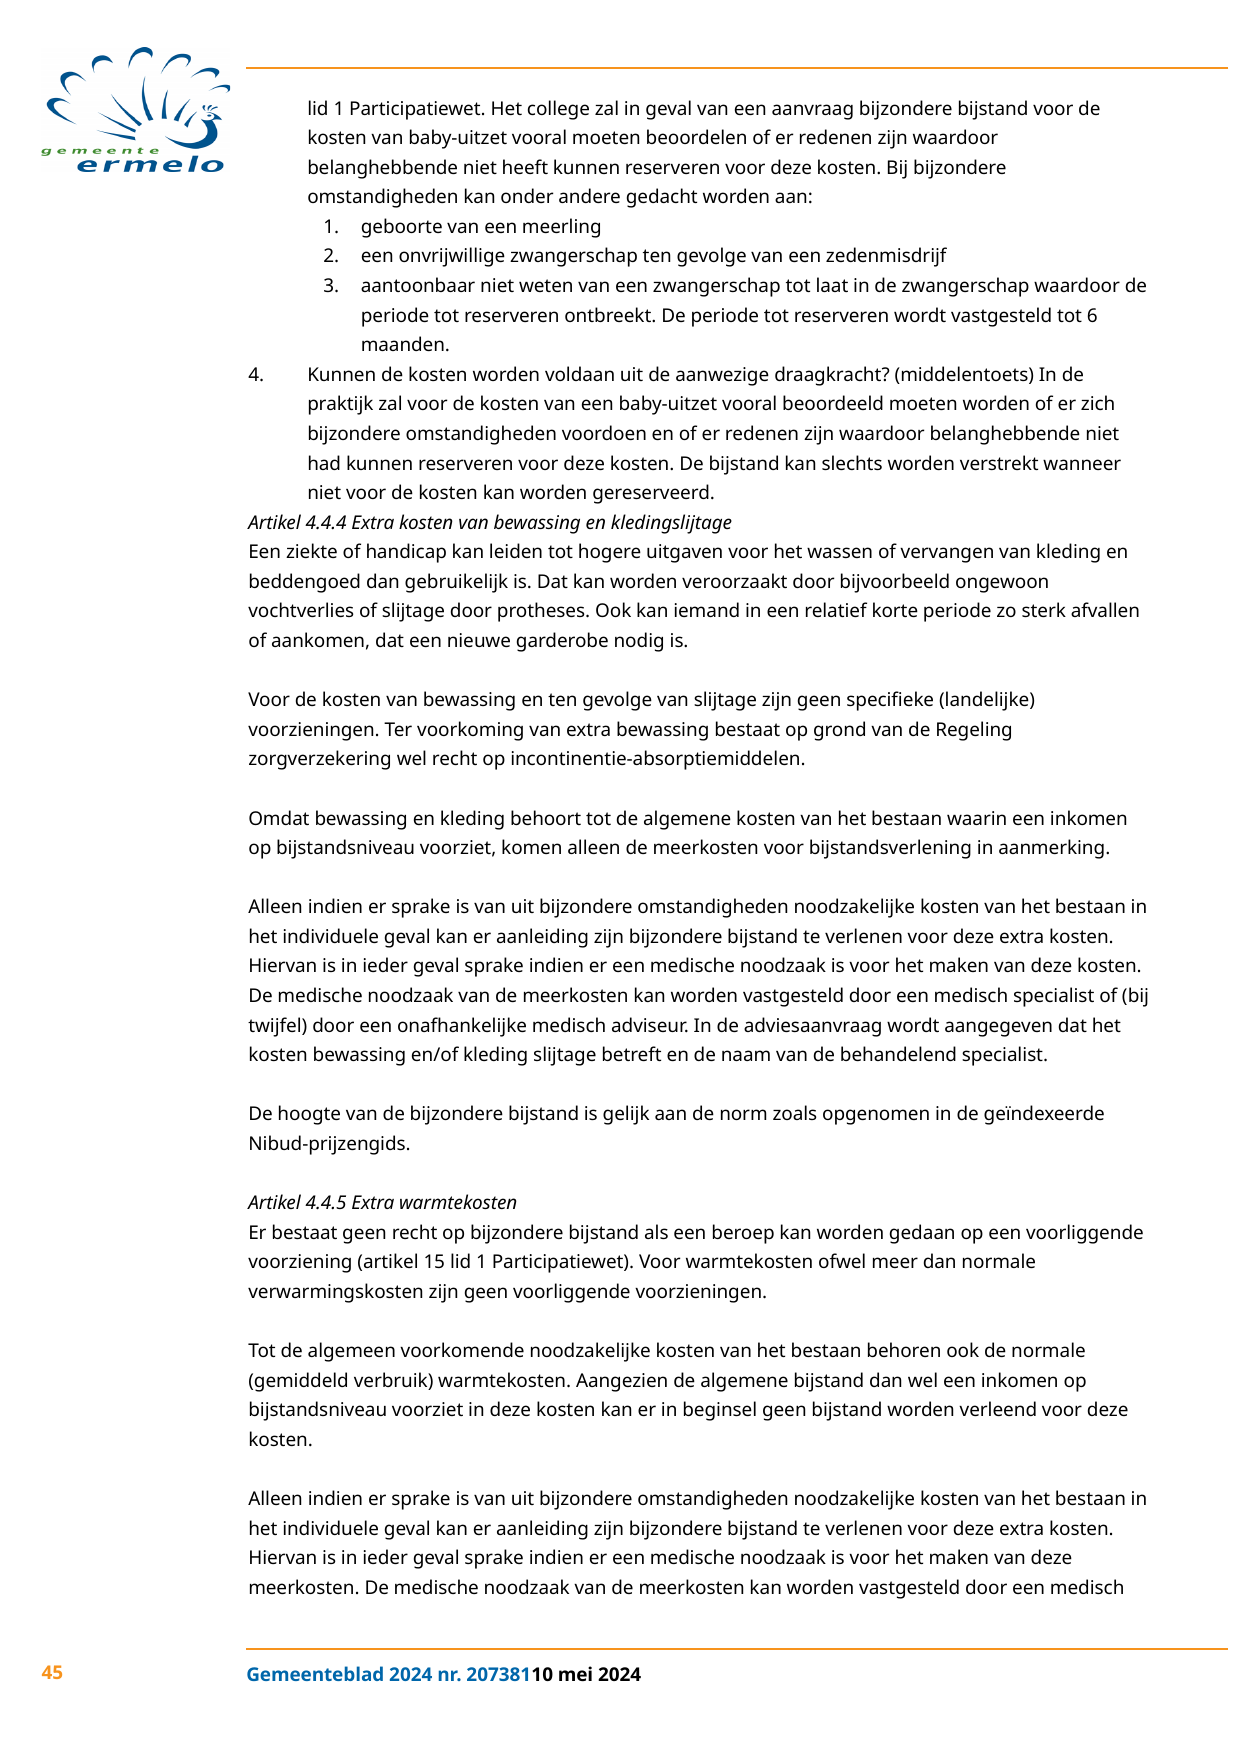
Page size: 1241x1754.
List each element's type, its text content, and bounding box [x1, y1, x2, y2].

text Artikel 4.4.5 Extra warmtekosten [248, 1189, 1152, 1215]
text Alleen indien er sprake is van uit bijzondere omstandigheden noodzakelijke kosten van het bestaan in het individuele geval kan er aanleiding zijn bijzondere bijstand te verlenen voor deze extra kosten. Hiervan is in ieder geval sprake indien er een medische noodzaak is voor het maken van deze kosten. De medische noodzaak van de meerkosten kan worden vastgesteld door een medisch specialist of (bij twijfel) door een onafhankelijke medisch adviseur. In de adviesaanvraag wordt aangegeven dat het kosten bewassing en/of kleding slijtage betreft en de naam van de behandelend specialist. [248, 893, 1152, 1067]
list geboorte van een meerling [323, 213, 1152, 239]
list Kunnen de kosten worden voldaan uit de aanwezige draagkracht? (middelentoets) In de praktijk zal voor de kosten van een baby-uitzet vooral beoordeeld moeten worden of er zich bijzondere omstandigheden voordoen en of er redenen zijn waardoor belanghebbende niet had kunnen reserveren voor deze kosten. De bijstand kan slechts worden verstrekt wanneer niet voor de kosten kan worden gereserveerd. [248, 361, 1152, 505]
list lid 1 Participatiewet. Het college zal in geval van een aanvraag bijzondere bijstand voor de kosten van baby-uitzet vooral moeten beoordelen of er redenen zijn waardoor belanghebbende niet heeft kunnen reserveren voor deze kosten. Bij bijzondere omstandigheden kan onder andere gedacht worden aan: [248, 95, 1152, 209]
text Een ziekte of handicap kan leiden tot hogere uitgaven voor het wassen of vervangen van kleding en beddengoed dan gebruikelijk is. Dat kan worden veroorzaakt door bijvoorbeeld ongewoon vochtverlies of slijtage door protheses. Ook kan iemand in een relatief korte periode zo sterk afvallen of aankomen, dat een nieuwe garderobe nodig is. [248, 538, 1152, 653]
text Alleen indien er sprake is van uit bijzondere omstandigheden noodzakelijke kosten van het bestaan in het individuele geval kan er aanleiding zijn bijzondere bijstand te verlenen voor deze extra kosten. Hiervan is in ieder geval sprake indien er een medische noodzaak is voor het maken van deze meerkosten. De medische noodzaak van de meerkosten kan worden vastgesteld door een medisch [248, 1485, 1152, 1600]
list aantoonbaar niet weten van een zwangerschap tot laat in de zwangerschap waardoor de periode tot reserveren ontbreekt. De periode tot reserveren wordt vastgesteld tot 6 maanden. [323, 272, 1152, 357]
text Tot de algemeen voorkomende noodzakelijke kosten van het bestaan behoren ook de normale (gemiddeld verbruik) warmtekosten. Aangezien de algemene bijstand dan wel een inkomen op bijstandsniveau voorziet in deze kosten kan er in beginsel geen bijstand worden verleend voor deze kosten. [248, 1337, 1152, 1452]
text De hoogte van de bijzondere bijstand is gelijk aan de norm zoals opgenomen in de geïndexeerde Nibud-prijzengids. [248, 1101, 1152, 1156]
text Artikel 4.4.4 Extra kosten van bewassing en kledingslijtage [248, 509, 1152, 535]
picture [41, 47, 231, 172]
list een onvrijwillige zwangerschap ten gevolge van een zedenmisdrijf [323, 243, 1152, 268]
text Voor de kosten van bewassing en ten gevolge van slijtage zijn geen specifieke (landelijke) voorzieningen. Ter voorkoming van extra bewassing bestaat op grond van de Regeling zorgverzekering wel recht op incontinentie-absorptiemiddelen. [248, 686, 1152, 771]
text Er bestaat geen recht op bijzondere bijstand als een beroep kan worden gedaan op een voorliggende voorziening (artikel 15 lid 1 Participatiewet). Voor warmtekosten ofwel meer dan normale verwarmingskosten zijn geen voorliggende voorzieningen. [248, 1219, 1152, 1304]
text Omdat bewassing en kleding behoort tot de algemene kosten van het bestaan waarin een inkomen op bijstandsniveau voorziet, komen alleen de meerkosten voor bijstandsverlening in aanmerking. [248, 805, 1152, 860]
